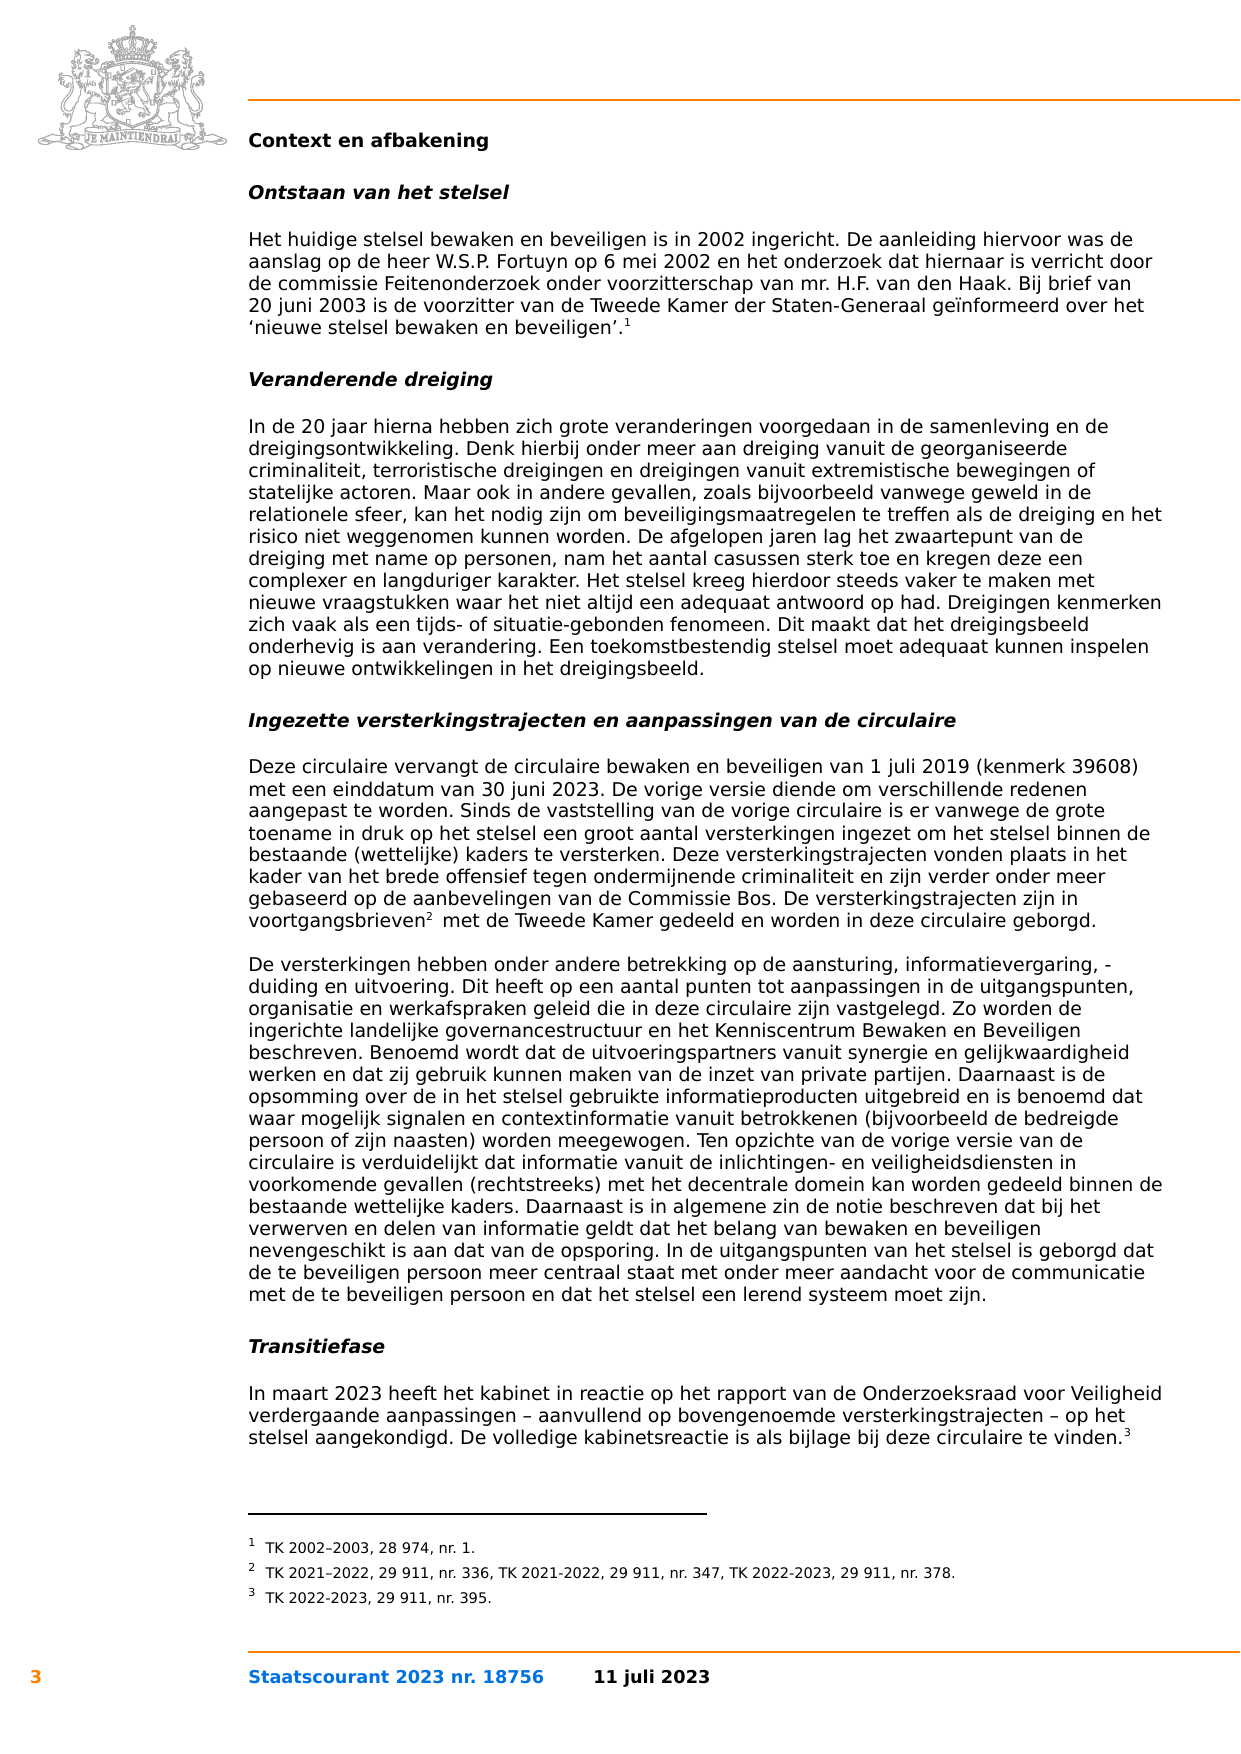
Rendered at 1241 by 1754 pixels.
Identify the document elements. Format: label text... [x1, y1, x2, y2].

text TK 2021–2022, 29 911, nr. 336, TK 2021-2022, 29 911, nr. 347, TK 2022-2023, 29 911, nr. 378. [248, 1561, 1163, 1583]
subtitle Transitiefase [248, 1336, 1163, 1358]
text Deze circulaire vervangt de circulaire bewaken en beveiligen van 1 juli 2019 (kenmerk 39608) met een einddatum van 30 juni 2023. De vorige versie diende om verschillende redenen aangepast te worden. Sinds de vaststelling van de vorige circulaire is er vanwege de grote toename in druk op het stelsel een groot aantal versterkingen ingezet om het stelsel binnen de bestaande (wettelijke) kaders te versterken. Deze versterkingstrajecten vonden plaats in het kader van het brede offensief tegen ondermijnende criminaliteit en zijn verder onder meer gebaseerd op de aanbevelingen van de Commissie Bos. De versterkingstrajecten zijn in voortgangsbrieven met de Tweede Kamer gedeeld en worden in deze circulaire geborgd. [248, 756, 1163, 932]
text De versterkingen hebben onder andere betrekking op de aansturing, informatievergaring, -duiding en uitvoering. Dit heeft op een aantal punten tot aanpassingen in de uitgangspunten, organisatie en werkafspraken geleid die in deze circulaire zijn vastgelegd. Zo worden de ingerichte landelijke governancestructuur en het Kenniscentrum Bewaken en Beveiligen beschreven. Benoemd wordt dat de uitvoeringspartners vanuit synergie en gelijkwaardigheid werken en dat zij gebruik kunnen maken van de inzet van private partijen. Daarnaast is de opsomming over de in het stelsel gebruikte informatieproducten uitgebreid en is benoemd dat waar mogelijk signalen en contextinformatie vanuit betrokkenen (bijvoorbeeld de bedreigde persoon of zijn naasten) worden meegewogen. Ten opzichte van de vorige versie van de circulaire is verduidelijkt dat informatie vanuit de inlichtingen- en veiligheidsdiensten in voorkomende gevallen (rechtstreeks) met het decentrale domein kan worden gedeeld binnen de bestaande wettelijke kaders. Daarnaast is in algemene zin de notie beschreven dat bij het verwerven en delen van informatie geldt dat het belang van bewaken en beveiligen nevengeschikt is aan dat van de opsporing. In de uitgangspunten van het stelsel is geborgd dat de te beveiligen persoon meer centraal staat met onder meer aandacht voor de communicatie met de te beveiligen persoon en dat het stelsel een lerend systeem moet zijn. [248, 954, 1163, 1306]
text Het huidige stelsel bewaken en beveiligen is in 2002 ingericht. De aanleiding hiervoor was de aanslag op de heer W.S.P. Fortuyn op 6 mei 2002 en het onderzoek dat hiernaar is verricht door de commissie Feitenonderzoek onder voorzitterschap van mr. H.F. van den Haak. Bij brief van 20 juni 2003 is de voorzitter van de Tweede Kamer der Staten-Generaal geïnformeerd over het ‘nieuwe stelsel bewaken en beveiligen’. [248, 229, 1163, 339]
picture [38, 25, 227, 150]
subtitle Veranderende dreiging [248, 369, 1163, 391]
subtitle Ontstaan van het stelsel [248, 182, 1163, 204]
text TK 2002–2003, 28 974, nr. 1. [248, 1536, 1163, 1558]
subtitle Ingezette versterkingstrajecten en aanpassingen van de circulaire [248, 709, 1163, 731]
subtitle Context en afbakening [248, 130, 1163, 152]
text In maart 2023 heeft het kabinet in reactie op het rapport van de Onderzoeksraad voor Veiligheid verdergaande aanpassingen – aanvullend op bovengenoemde versterkingstrajecten – op het stelsel aangekondigd. De volledige kabinetsreactie is als bijlage bij deze circulaire te vinden. [248, 1383, 1163, 1449]
text In de 20 jaar hierna hebben zich grote veranderingen voorgedaan in de samenleving en de dreigingsontwikkeling. Denk hierbij onder meer aan dreiging vanuit de georganiseerde criminaliteit, terroristische dreigingen en dreigingen vanuit extremistische bewegingen of statelijke actoren. Maar ook in andere gevallen, zoals bijvoorbeeld vanwege geweld in de relationele sfeer, kan het nodig zijn om beveiligingsmaatregelen te treffen als de dreiging en het risico niet weggenomen kunnen worden. De afgelopen jaren lag het zwaartepunt van de dreiging met name op personen, nam het aantal casussen sterk toe en kregen deze een complexer en langduriger karakter. Het stelsel kreeg hierdoor steeds vaker te maken met nieuwe vraagstukken waar het niet altijd een adequaat antwoord op had. Dreigingen kenmerken zich vaak als een tijds- of situatie-gebonden fenomeen. Dit maakt dat het dreigingsbeeld onderhevig is aan verandering. Een toekomstbestendig stelsel moet adequaat kunnen inspelen op nieuwe ontwikkelingen in het dreigingsbeeld. [248, 416, 1163, 679]
text TK 2022-2023, 29 911, nr. 395. [248, 1586, 1163, 1608]
